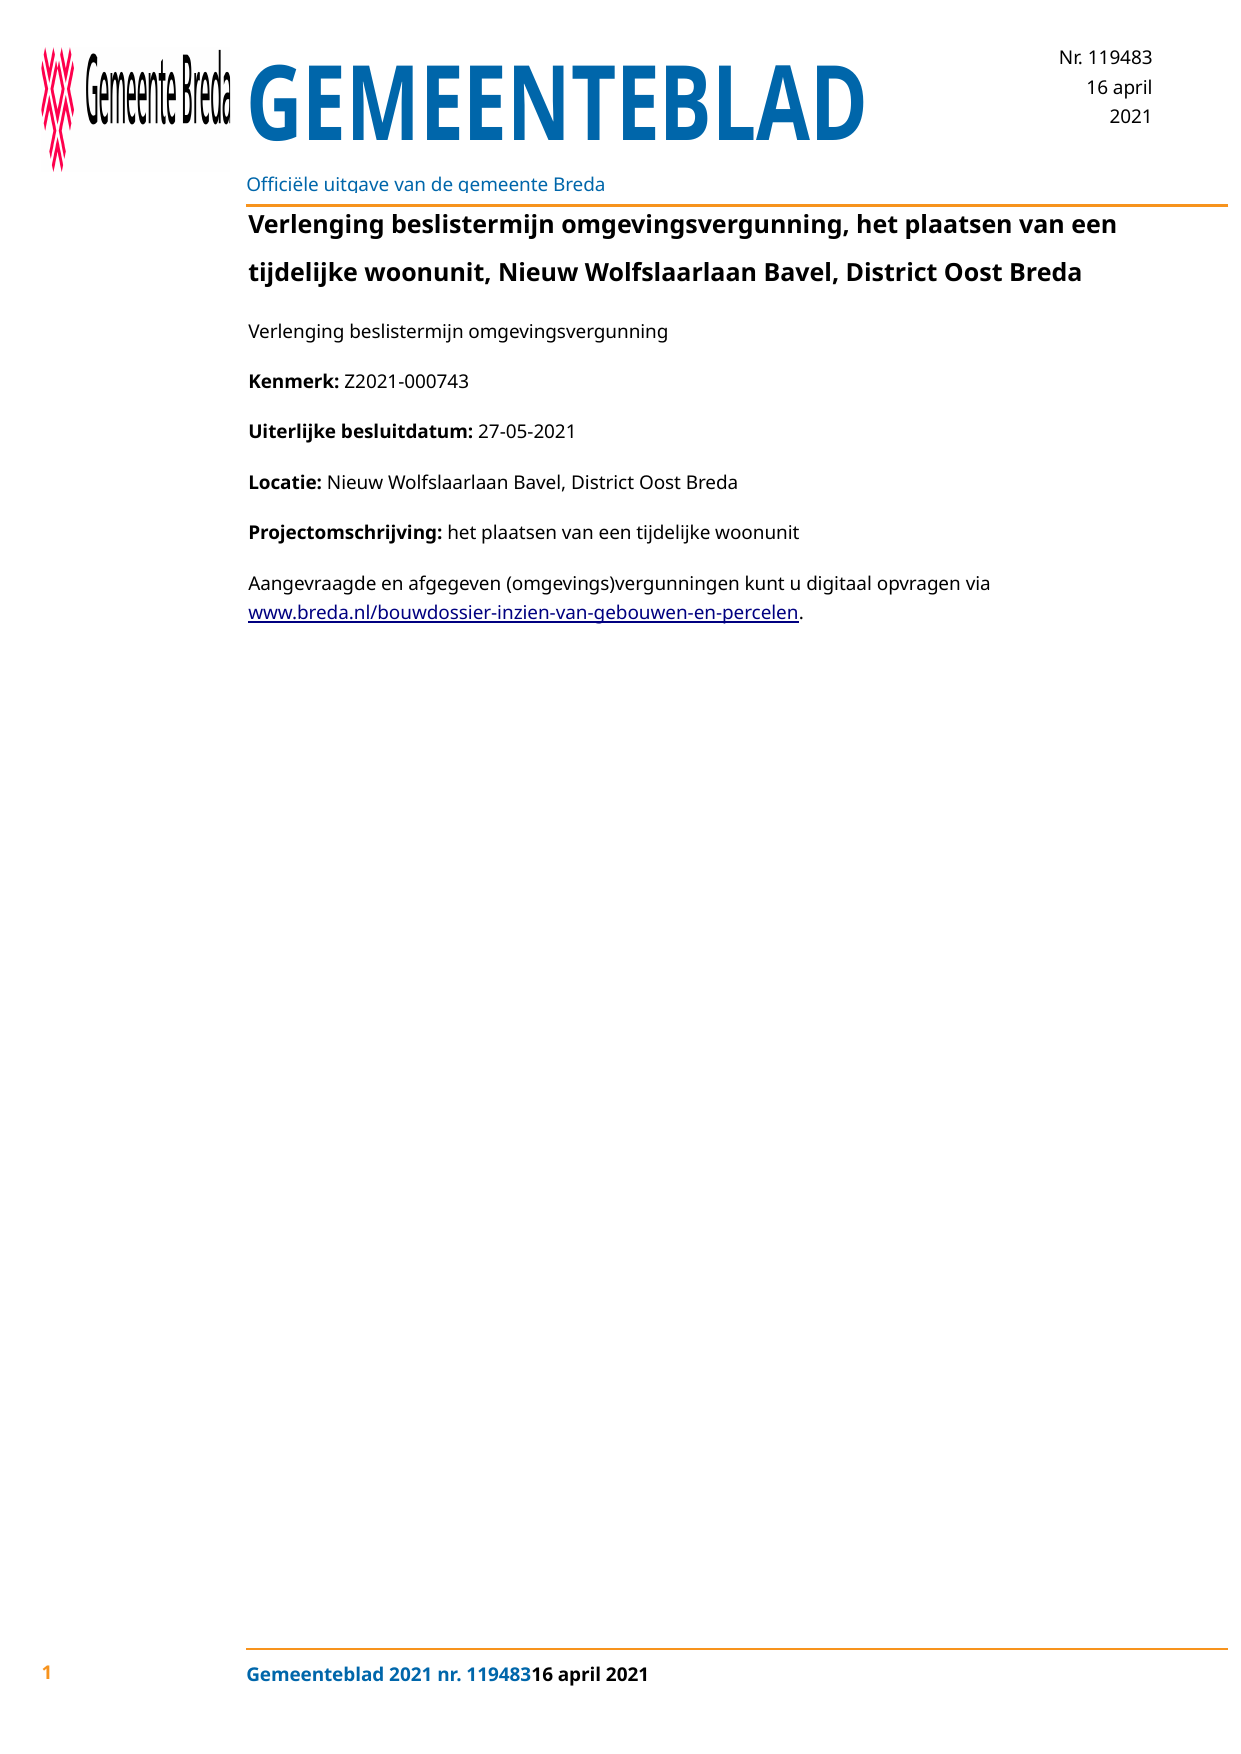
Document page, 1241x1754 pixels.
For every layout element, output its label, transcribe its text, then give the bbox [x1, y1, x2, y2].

picture [41, 47, 231, 172]
text Verlenging beslistermijn omgevingsvergunning [248, 318, 1152, 344]
text Locatie: Nieuw Wolfslaarlaan Bavel, District Oost Breda [248, 469, 1152, 495]
text Aangevraagde en afgegeven (omgevings)vergunningen kunt u digitaal opvragen via www.breda.nl/bouwdossier-inzien-van-gebouwen-en-percelen. [248, 570, 1152, 625]
text Kenmerk: Z2021-000743 [248, 368, 1152, 394]
text Verlenging beslistermijn omgevingsvergunning, het plaatsen van een tijdelijke woonunit, Nieuw Wolfslaarlaan Bavel, District Oost Breda [248, 207, 1152, 288]
text Uiterlijke besluitdatum: 27-05-2021 [248, 419, 1152, 444]
text Projectomschrijving: het plaatsen van een tijdelijke woonunit [248, 519, 1152, 545]
